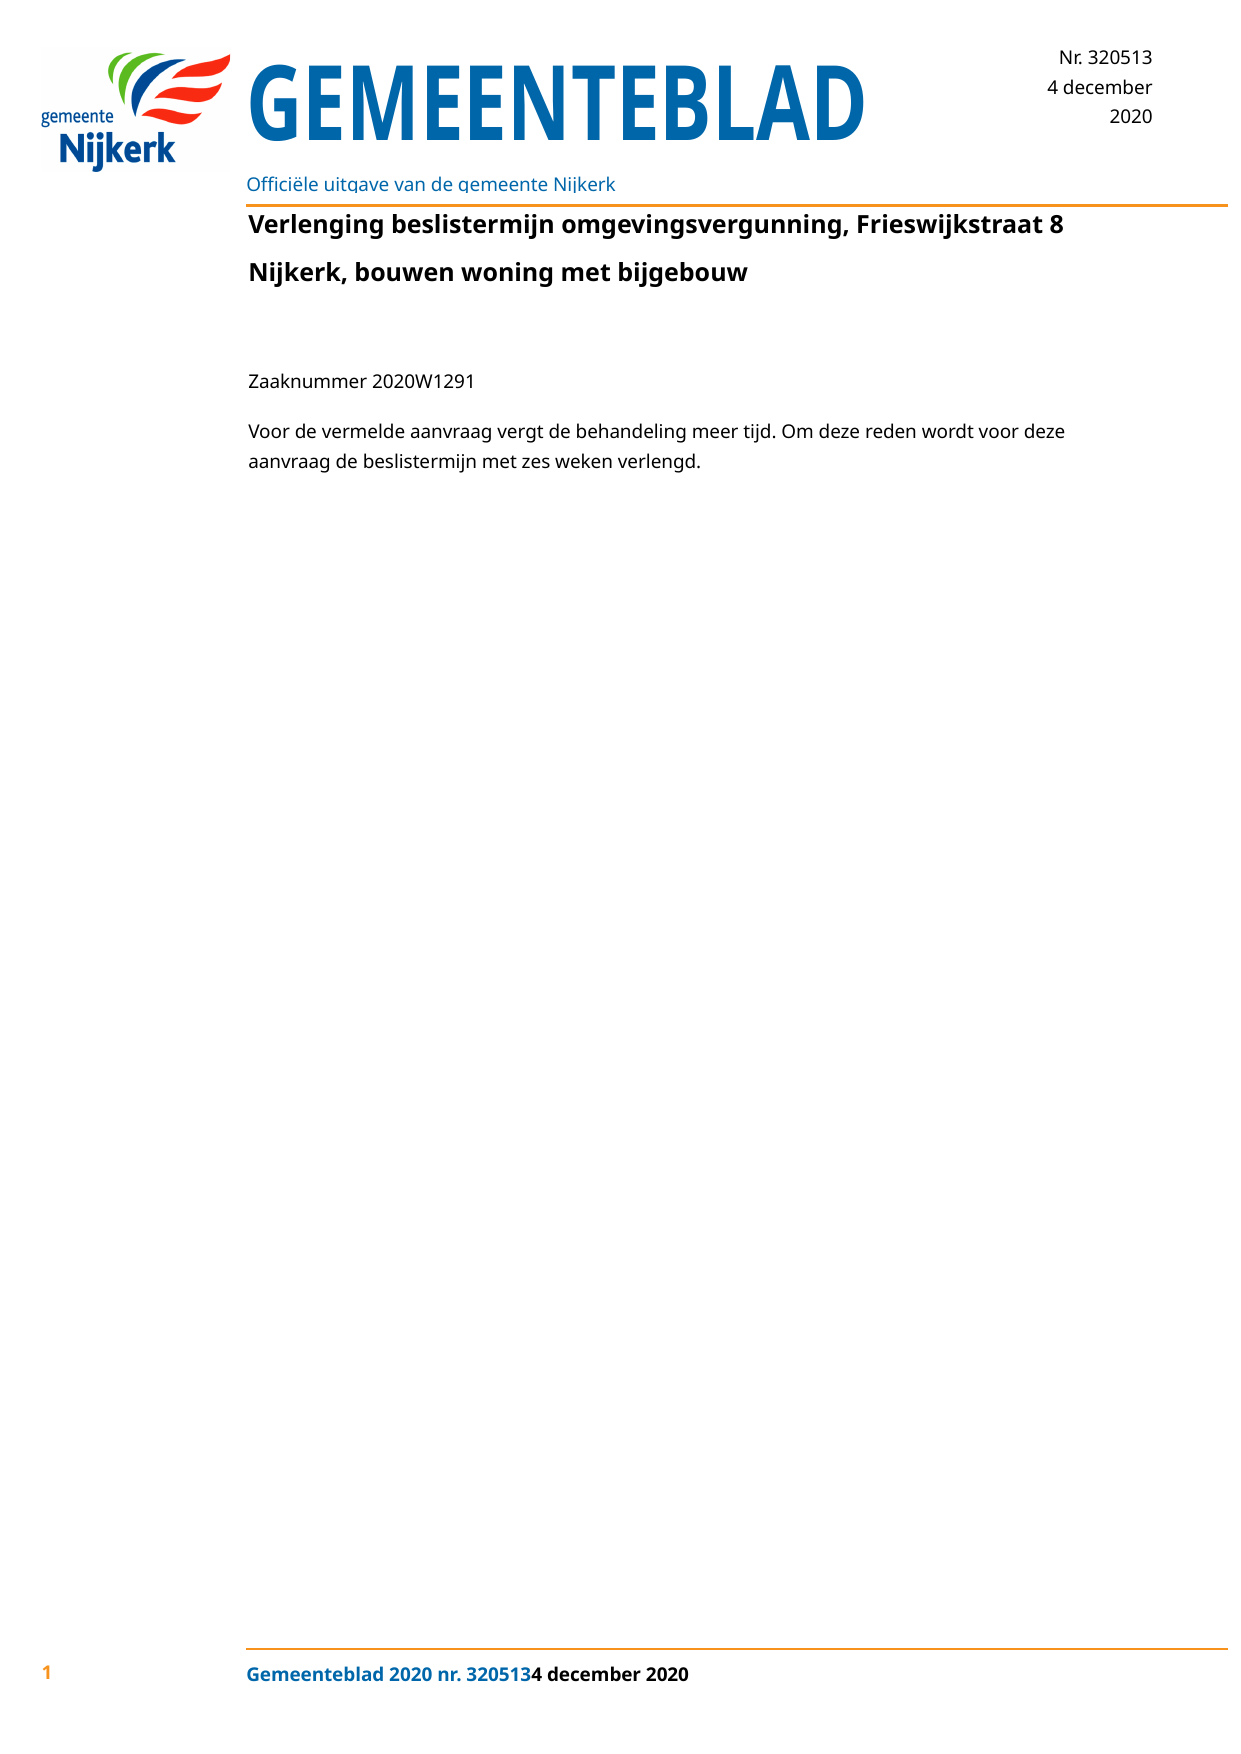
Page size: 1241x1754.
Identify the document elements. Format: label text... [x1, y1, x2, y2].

text Voor de vermelde aanvraag vergt de behandeling meer tijd. Om deze reden wordt voor deze aanvraag de beslistermijn met zes weken verlengd. [248, 419, 1152, 474]
text Verlenging beslistermijn omgevingsvergunning, Frieswijkstraat 8 Nijkerk, bouwen woning met bijgebouw [248, 207, 1152, 288]
text Zaaknummer 2020W1291 [248, 368, 1152, 394]
picture [41, 47, 231, 172]
